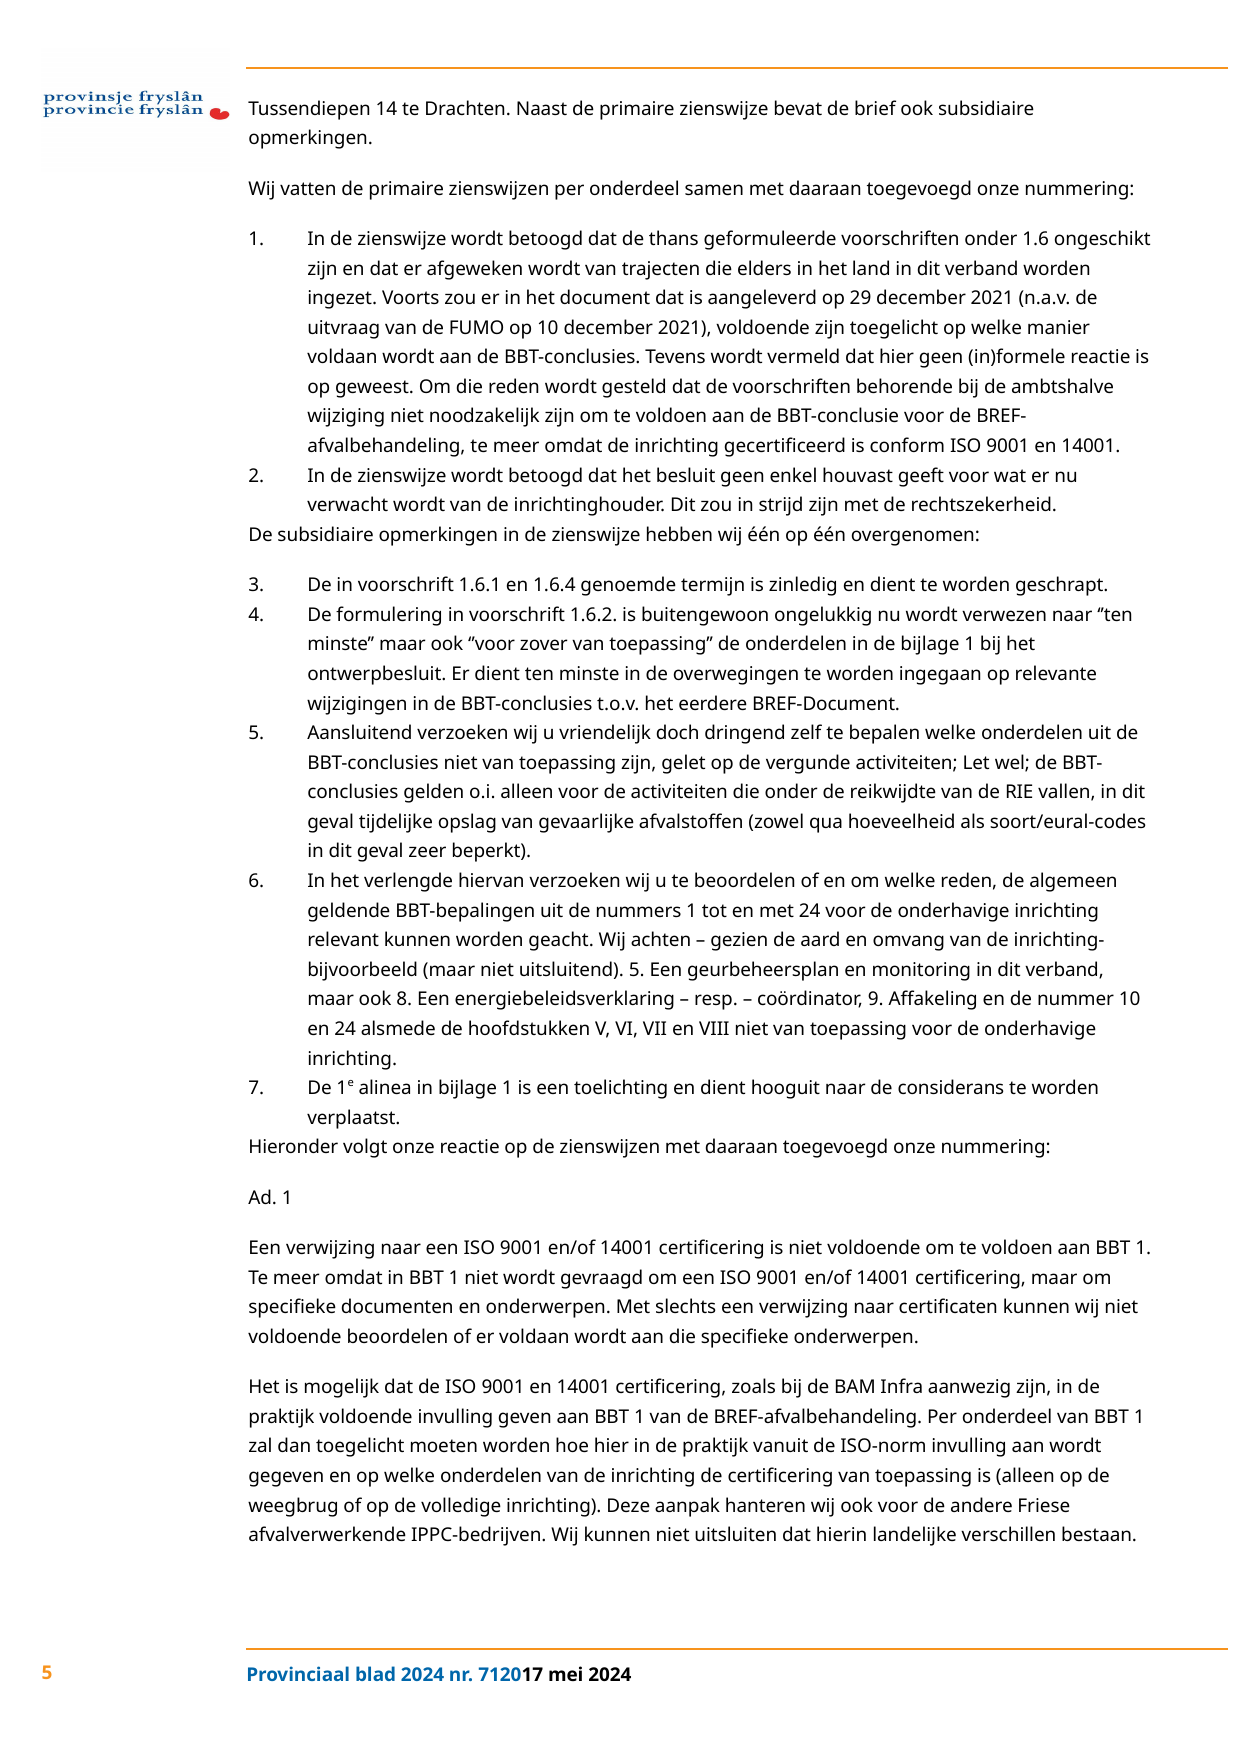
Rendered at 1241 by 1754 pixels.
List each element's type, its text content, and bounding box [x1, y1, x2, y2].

list In de zienswijze wordt betoogd dat de thans geformuleerde voorschriften onder 1.6 ongeschikt zijn en dat er afgeweken wordt van trajecten die elders in het land in dit verband worden ingezet. Voorts zou er in het document dat is aangeleverd op 29 december 2021 (n.a.v. de uitvraag van de FUMO op 10 december 2021), voldoende zijn toegelicht op welke manier voldaan wordt aan de BBT-conclusies. Tevens wordt vermeld dat hier geen (in)formele reactie is op geweest. Om die reden wordt gesteld dat de voorschriften behorende bij de ambtshalve wijziging niet noodzakelijk zijn om te voldoen aan de BBT-conclusie voor de BREF-afvalbehandeling, te meer omdat de inrichting gecertificeerd is conform ISO 9001 en 14001. [248, 225, 1152, 458]
list Aansluitend verzoeken wij u vriendelijk doch dringend zelf te bepalen welke onderdelen uit de BBT-conclusies niet van toepassing zijn, gelet op de vergunde activiteiten; Let wel; de BBT-conclusies gelden o.i. alleen voor de activiteiten die onder de reikwijdte van de RIE vallen, in dit geval tijdelijke opslag van gevaarlijke afvalstoffen (zowel qua hoeveelheid als soort/eural-codes in dit geval zeer beperkt). [248, 719, 1152, 863]
text Tussendiepen 14 te Drachten. Naast de primaire zienswijze bevat de brief ook subsidiaire opmerkingen. [248, 95, 1152, 150]
list De formulering in voorschrift 1.6.2. is buitengewoon ongelukkig nu wordt verwezen naar ‘’ten minste’’ maar ook ‘’voor zover van toepassing’’ de onderdelen in de bijlage 1 bij het ontwerpbesluit. Er dient ten minste in de overwegingen te worden ingegaan op relevante wijzigingen in de BBT-conclusies t.o.v. het eerdere BREF-Document. [248, 601, 1152, 716]
text Wij vatten de primaire zienswijzen per onderdeel samen met daaraan toegevoegd onze nummering: [248, 175, 1152, 201]
list De in voorschrift 1.6.1 en 1.6.4 genoemde termijn is zinledig en dient te worden geschrapt. [248, 571, 1152, 597]
text Hieronder volgt onze reactie op de zienswijzen met daaraan toegevoegd onze nummering: [248, 1133, 1152, 1159]
text Ad. 1 [248, 1184, 1152, 1210]
text Een verwijzing naar een ISO 9001 en/of 14001 certificering is niet voldoende om te voldoen aan BBT 1. Te meer omdat in BBT 1 niet wordt gevraagd om een ISO 9001 en/of 14001 certificering, maar om specifieke documenten en onderwerpen. Met slechts een verwijzing naar certificaten kunnen wij niet voldoende beoordelen of er voldaan wordt aan die specifieke onderwerpen. [248, 1234, 1152, 1349]
text De subsidiaire opmerkingen in de zienswijze hebben wij één op één overgenomen: [248, 521, 1152, 547]
list In de zienswijze wordt betoogd dat het besluit geen enkel houvast geeft voor wat er nu verwacht wordt van de inrichtinghouder. Dit zou in strijd zijn met de rechtszekerheid. [248, 462, 1152, 517]
text Het is mogelijk dat de ISO 9001 en 14001 certificering, zoals bij de BAM Infra aanwezig zijn, in de praktijk voldoende invulling geven aan BBT 1 van de BREF-afvalbehandeling. Per onderdeel van BBT 1 zal dan toegelicht moeten worden hoe hier in de praktijk vanuit de ISO-norm invulling aan wordt gegeven en op welke onderdelen van de inrichting de certificering van toepassing is (alleen op de weegbrug of op de volledige inrichting). Deze aanpak hanteren wij ook voor de andere Friese afvalverwerkende IPPC-bedrijven. Wij kunnen niet uitsluiten dat hierin landelijke verschillen bestaan. [248, 1373, 1152, 1547]
list In het verlengde hiervan verzoeken wij u te beoordelen of en om welke reden, de algemeen geldende BBT-bepalingen uit de nummers 1 tot en met 24 voor de onderhavige inrichting relevant kunnen worden geacht. Wij achten – gezien de aard en omvang van de inrichting- bijvoorbeeld (maar niet uitsluitend). 5. Een geurbeheersplan en monitoring in dit verband, maar ook 8. Een energiebeleidsverklaring – resp. – coördinator, 9. Affakeling en de nummer 10 en 24 alsmede de hoofdstukken V, VI, VII en VIII niet van toepassing voor de onderhavige inrichting. [248, 867, 1152, 1071]
picture [41, 47, 231, 172]
list De 1e alinea in bijlage 1 is een toelichting en dient hooguit naar de considerans te worden verplaatst. [248, 1074, 1152, 1130]
